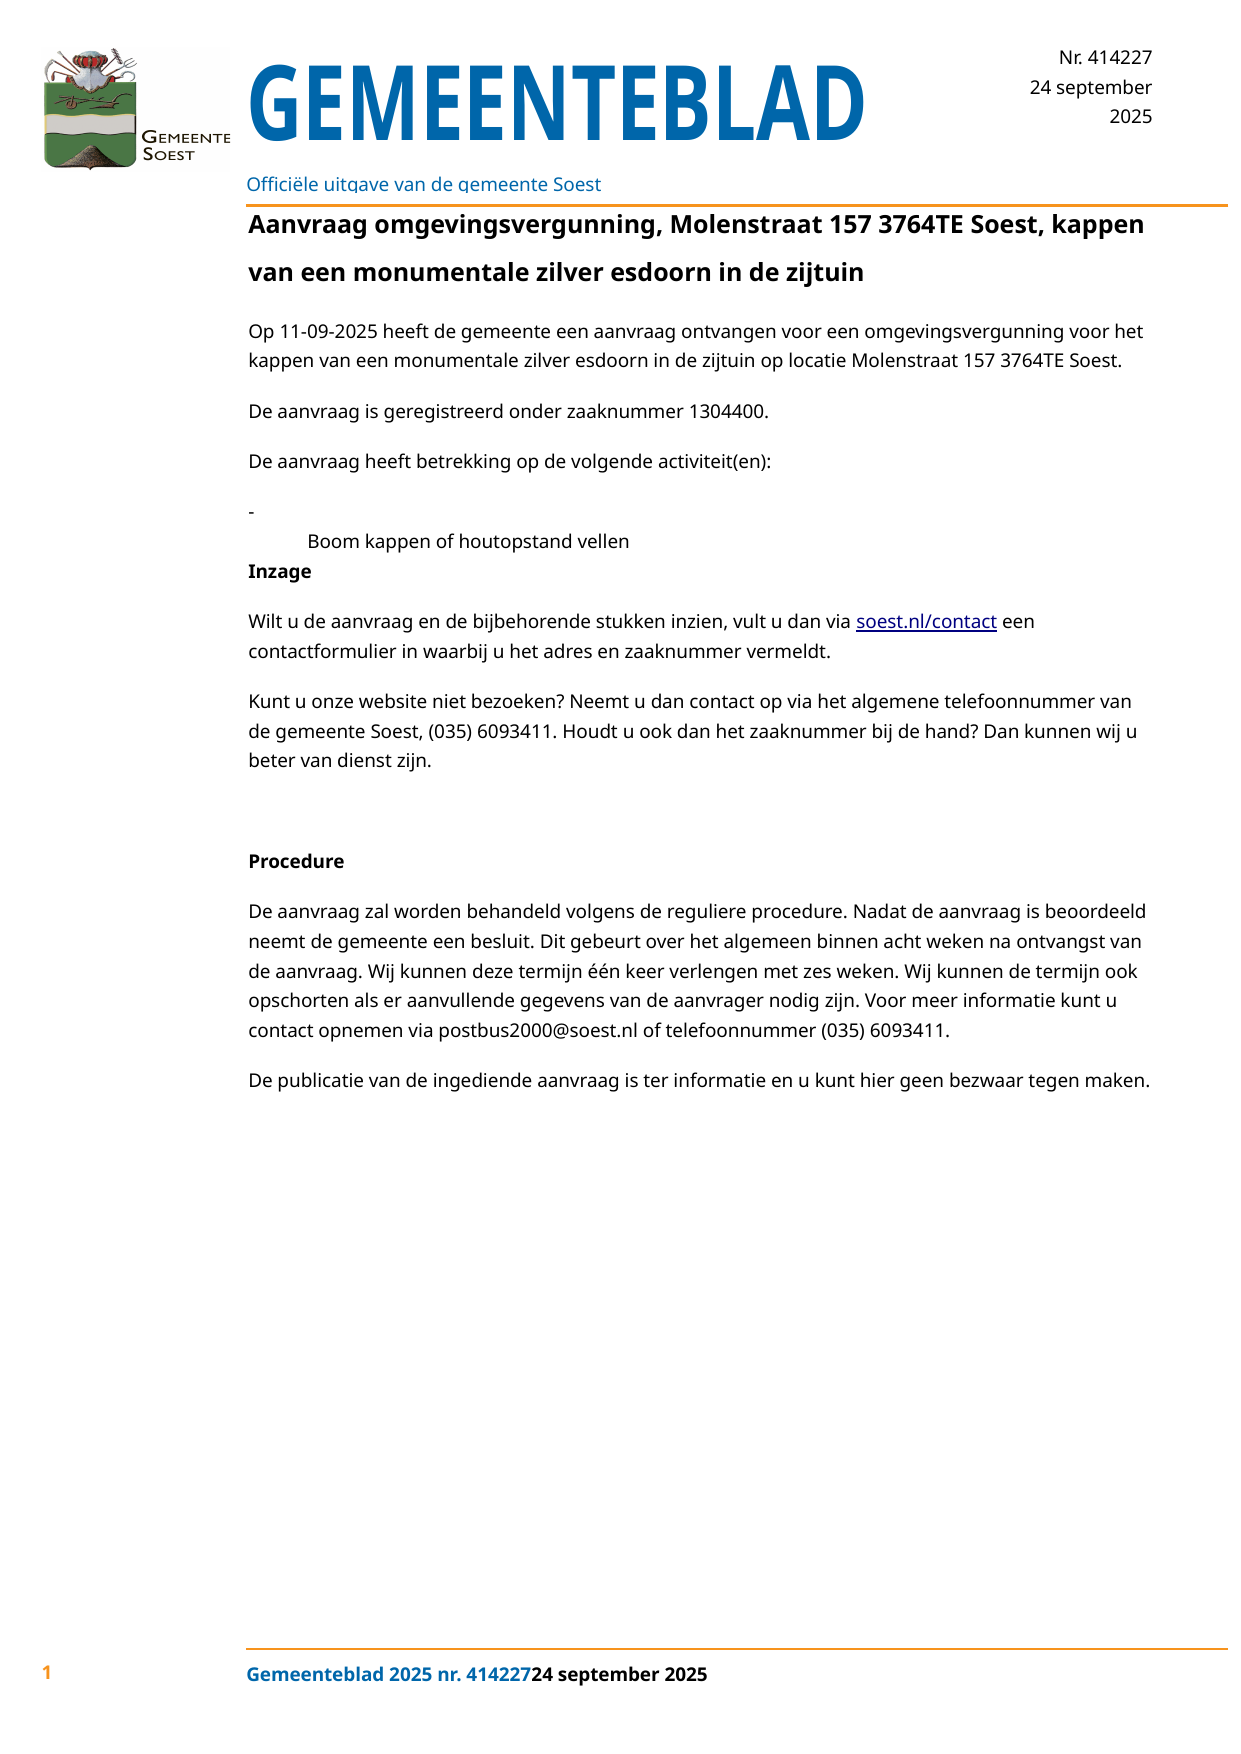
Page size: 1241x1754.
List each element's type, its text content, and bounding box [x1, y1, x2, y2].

text Op 11-09-2025 heeft de gemeente een aanvraag ontvangen voor een omgevingsvergunning voor het kappen van een monumentale zilver esdoorn in de zijtuin op locatie Molenstraat 157 3764TE Soest. [248, 318, 1152, 373]
picture [41, 47, 231, 172]
text De aanvraag zal worden behandeld volgens de reguliere procedure. Nadat de aanvraag is beoordeeld neemt de gemeente een besluit. Dit gebeurt over het algemeen binnen acht weken na ontvangst van de aanvraag. Wij kunnen deze termijn één keer verlengen met zes weken. Wij kunnen de termijn ook opschorten als er aanvullende gegevens van de aanvrager nodig zijn. Voor meer informatie kunt u contact opnemen via postbus2000@soest.nl of telefoonnummer (035) 6093411. [248, 899, 1152, 1043]
text Aanvraag omgevingsvergunning, Molenstraat 157 3764TE Soest, kappen van een monumentale zilver esdoorn in de zijtuin [248, 207, 1152, 288]
text De aanvraag is geregistreerd onder zaaknummer 1304400. [248, 398, 1152, 424]
text Kunt u onze website niet bezoeken? Neemt u dan contact op via het algemene telefoonnummer van de gemeente Soest, (035) 6093411. Houdt u ook dan het zaaknummer bij de hand? Dan kunnen wij u beter van dienst zijn. [248, 688, 1152, 773]
text Procedure [248, 848, 1152, 874]
text De aanvraag heeft betrekking op de volgende activiteit(en): [248, 448, 1152, 474]
text Wilt u de aanvraag en de bijbehorende stukken inzien, vult u dan via soest.nl/contact een contactformulier in waarbij u het adres en zaaknummer vermeldt. [248, 608, 1152, 664]
text De publicatie van de ingediende aanvraag is ter informatie en u kunt hier geen bezwaar tegen maken. [248, 1067, 1152, 1093]
text Inzage [248, 558, 1152, 584]
list Boom kappen of houtopstand vellen [248, 528, 1152, 554]
